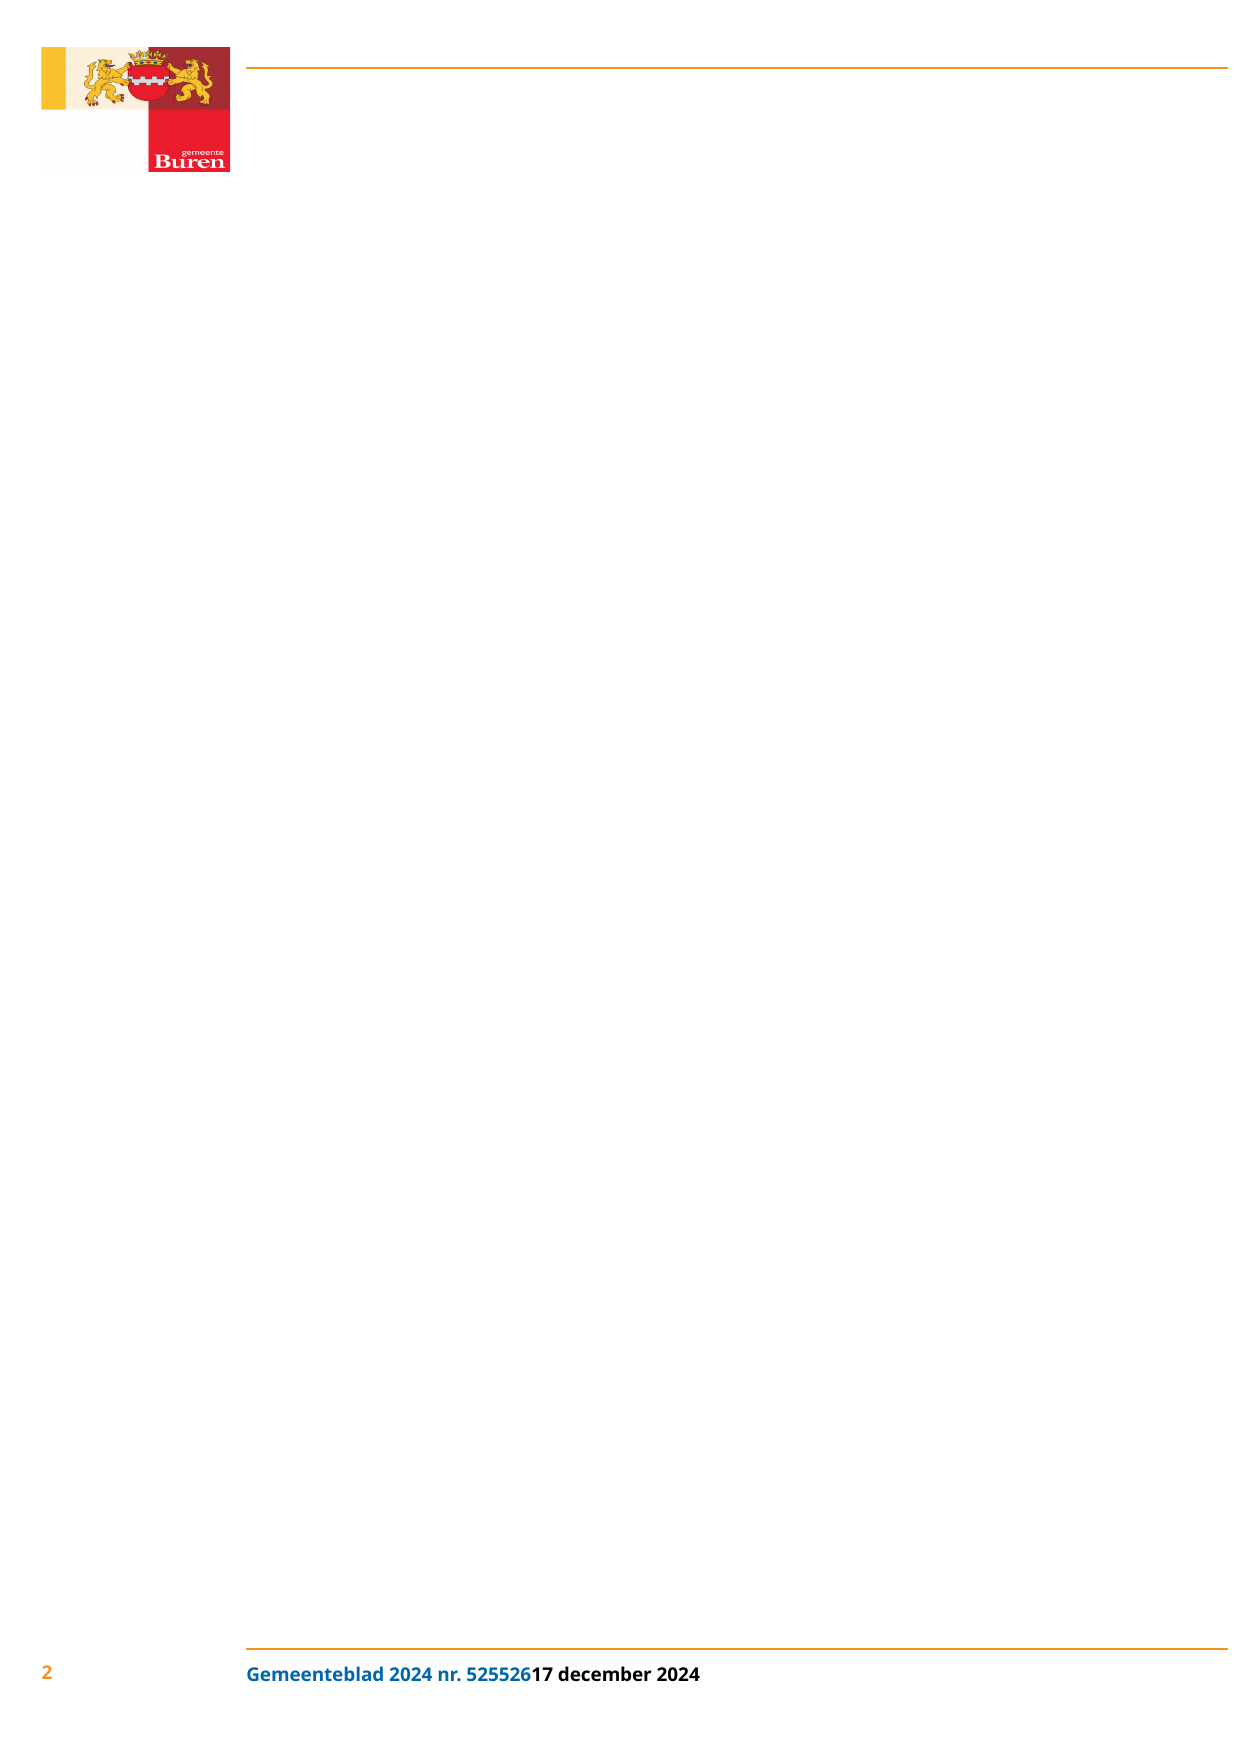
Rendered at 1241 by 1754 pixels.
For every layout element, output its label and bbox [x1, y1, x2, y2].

picture [41, 47, 231, 172]
